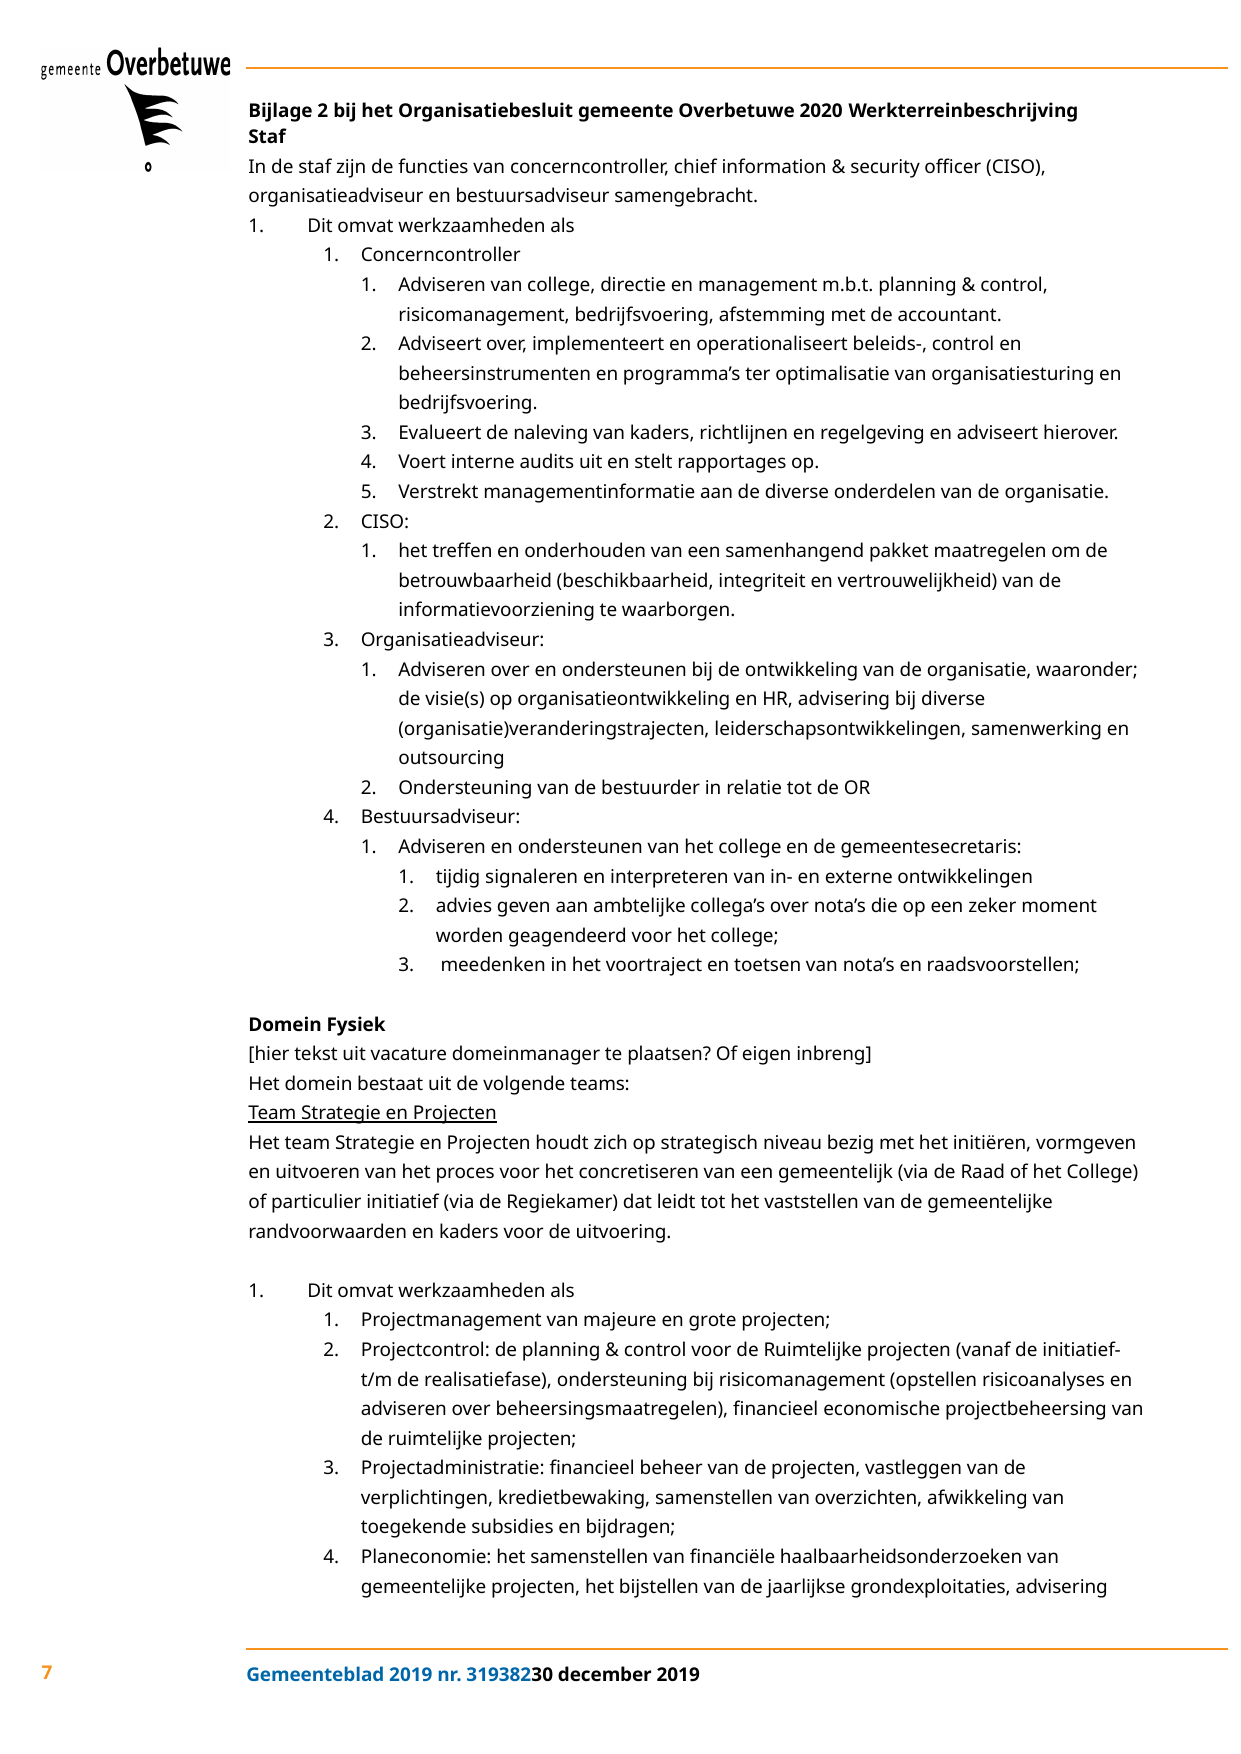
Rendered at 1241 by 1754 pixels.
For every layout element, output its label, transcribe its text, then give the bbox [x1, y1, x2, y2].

list Planeconomie: het samenstellen van financiële haalbaarheidsonderzoeken van gemeentelijke projecten, het bijstellen van de jaarlijkse grondexploitaties, advisering [323, 1543, 1152, 1599]
text Het team Strategie en Projecten houdt zich op strategisch niveau bezig met het initiëren, vormgeven en uitvoeren van het proces voor het concretiseren van een gemeentelijk (via de Raad of het College) of particulier initiatief (via de Regiekamer) dat leidt tot het vaststellen van de gemeentelijke randvoorwaarden en kaders voor de uitvoering. [248, 1129, 1152, 1244]
list Evalueert de naleving van kaders, richtlijnen en regelgeving en adviseert hierover. [361, 419, 1152, 445]
list Adviseren en ondersteunen van het college en de gemeentesecretaris: [361, 833, 1152, 859]
list Adviseert over, implementeert en operationaliseert beleids-, control en beheersinstrumenten en programma’s ter optimalisatie van organisatiesturing en bedrijfsvoering. [361, 330, 1152, 415]
list het treffen en onderhouden van een samenhangend pakket maatregelen om de betrouwbaarheid (beschikbaarheid, integriteit en vertrouwelijkheid) van de informatievoorziening te waarborgen. [361, 537, 1152, 622]
list meedenken in het voortraject en toetsen van nota’s en raadsvoorstellen; [398, 952, 1152, 977]
text Bijlage 2 bij het Organisatiebesluit gemeente Overbetuwe 2020 Werkterreinbeschrijving [248, 95, 1152, 123]
text Team Strategie en Projecten [248, 1099, 1152, 1125]
list advies geven aan ambtelijke collega’s over nota’s die op een zeker moment worden geagendeerd voor het college; [398, 892, 1152, 948]
text Staf [248, 123, 1152, 149]
list Verstrekt managementinformatie aan de diverse onderdelen van de organisatie. [361, 478, 1152, 504]
list tijdig signaleren en interpreteren van in- en externe ontwikkelingen [398, 863, 1152, 889]
list Projectcontrol: de planning & control voor de Ruimtelijke projecten (vanaf de initiatief- t/m de realisatiefase), ondersteuning bij risicomanagement (opstellen risicoanalyses en adviseren over beheersingsmaatregelen), financieel economische projectbeheersing van de ruimtelijke projecten; [323, 1336, 1152, 1451]
list Dit omvat werkzaamheden als [248, 212, 1152, 238]
list Dit omvat werkzaamheden als [248, 1277, 1152, 1303]
list Bestuursadviseur: [323, 804, 1152, 829]
text In de staf zijn de functies van concerncontroller, chief information & security officer (CISO), organisatieadviseur en bestuursadviseur samengebracht. [248, 153, 1152, 208]
text Domein Fysiek [248, 1011, 1152, 1037]
list Ondersteuning van de bestuurder in relatie tot de OR [361, 774, 1152, 800]
text Het domein bestaat uit de volgende teams: [248, 1070, 1152, 1096]
list Voert interne audits uit en stelt rapportages op. [361, 449, 1152, 474]
list Projectmanagement van majeure en grote projecten; [323, 1307, 1152, 1332]
list Projectadministratie: financieel beheer van de projecten, vastleggen van de verplichtingen, kredietbewaking, samenstellen van overzichten, afwikkeling van toegekende subsidies en bijdragen; [323, 1454, 1152, 1539]
picture [41, 47, 231, 172]
list Adviseren van college, directie en management m.b.t. planning & control, risicomanagement, bedrijfsvoering, afstemming met de accountant. [361, 271, 1152, 327]
list Organisatieadviseur: [323, 626, 1152, 652]
text [hier tekst uit vacature domeinmanager te plaatsen? Of eigen inbreng] [248, 1040, 1152, 1066]
list CISO: [323, 508, 1152, 534]
list Adviseren over en ondersteunen bij de ontwikkeling van de organisatie, waaronder; de visie(s) op organisatieontwikkeling en HR, advisering bij diverse (organisatie)veranderingstrajecten, leiderschapsontwikkelingen, samenwerking en outsourcing [361, 656, 1152, 770]
list Concerncontroller [323, 242, 1152, 267]
